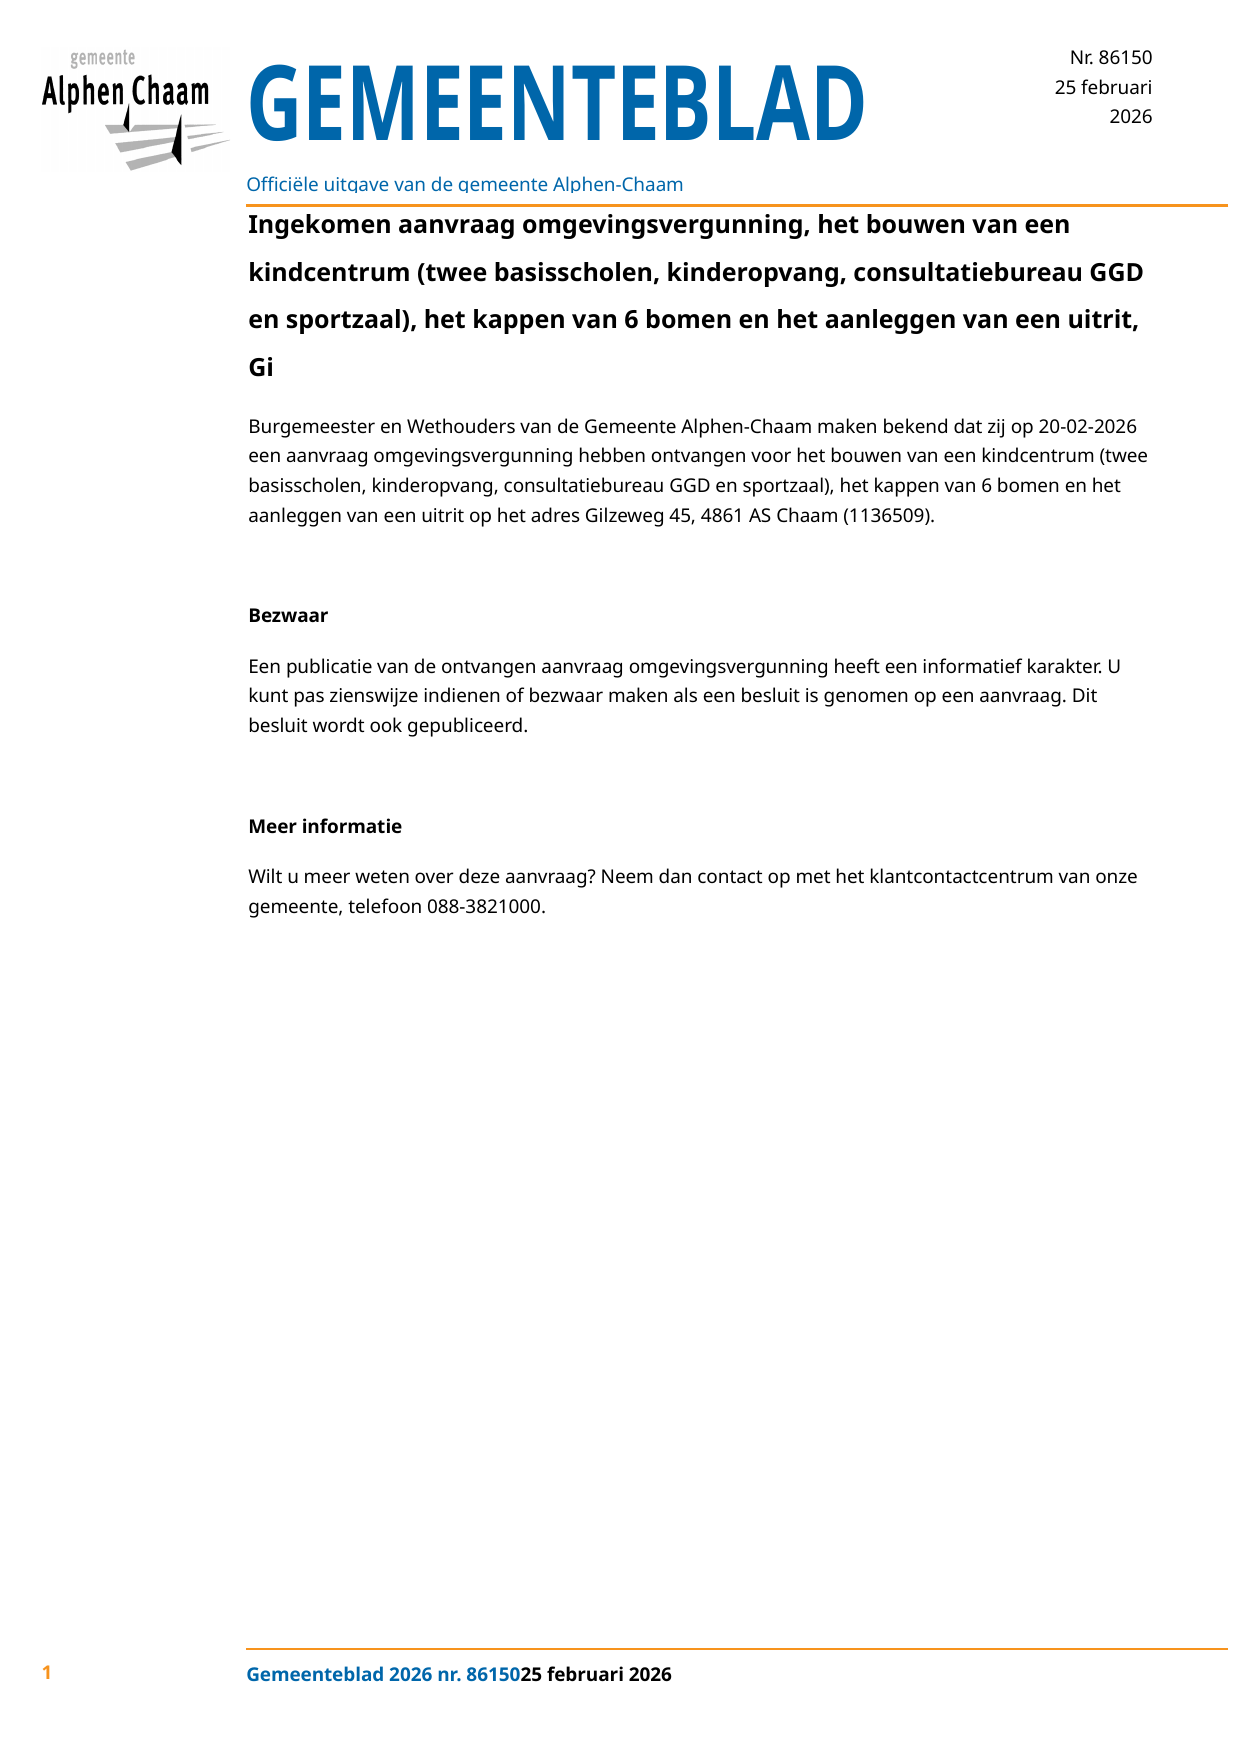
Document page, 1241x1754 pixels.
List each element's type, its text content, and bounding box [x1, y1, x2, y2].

picture [41, 47, 231, 172]
text Een publicatie van de ontvangen aanvraag omgevingsvergunning heeft een informatief karakter. U kunt pas zienswijze indienen of bezwaar maken als een besluit is genomen op een aanvraag. Dit besluit wordt ook gepubliceerd. [248, 653, 1152, 738]
text Meer informatie [248, 813, 1152, 839]
text Ingekomen aanvraag omgevingsvergunning, het bouwen van een kindcentrum (twee basisscholen, kinderopvang, consultatiebureau GGD en sportzaal), het kappen van 6 bomen en het aanleggen van een uitrit, Gi [248, 207, 1152, 384]
text Bezwaar [248, 603, 1152, 628]
text Wilt u meer weten over deze aanvraag? Neem dan contact op met het klantcontactcentrum van onze gemeente, telefoon 088-3821000. [248, 863, 1152, 919]
text Burgemeester en Wethouders van de Gemeente Alphen-Chaam maken bekend dat zij op 20-02-2026 een aanvraag omgevingsvergunning hebben ontvangen voor het bouwen van een kindcentrum (twee basisscholen, kinderopvang, consultatiebureau GGD en sportzaal), het kappen van 6 bomen en het aanleggen van een uitrit op het adres Gilzeweg 45, 4861 AS Chaam (1136509). [248, 413, 1152, 528]
